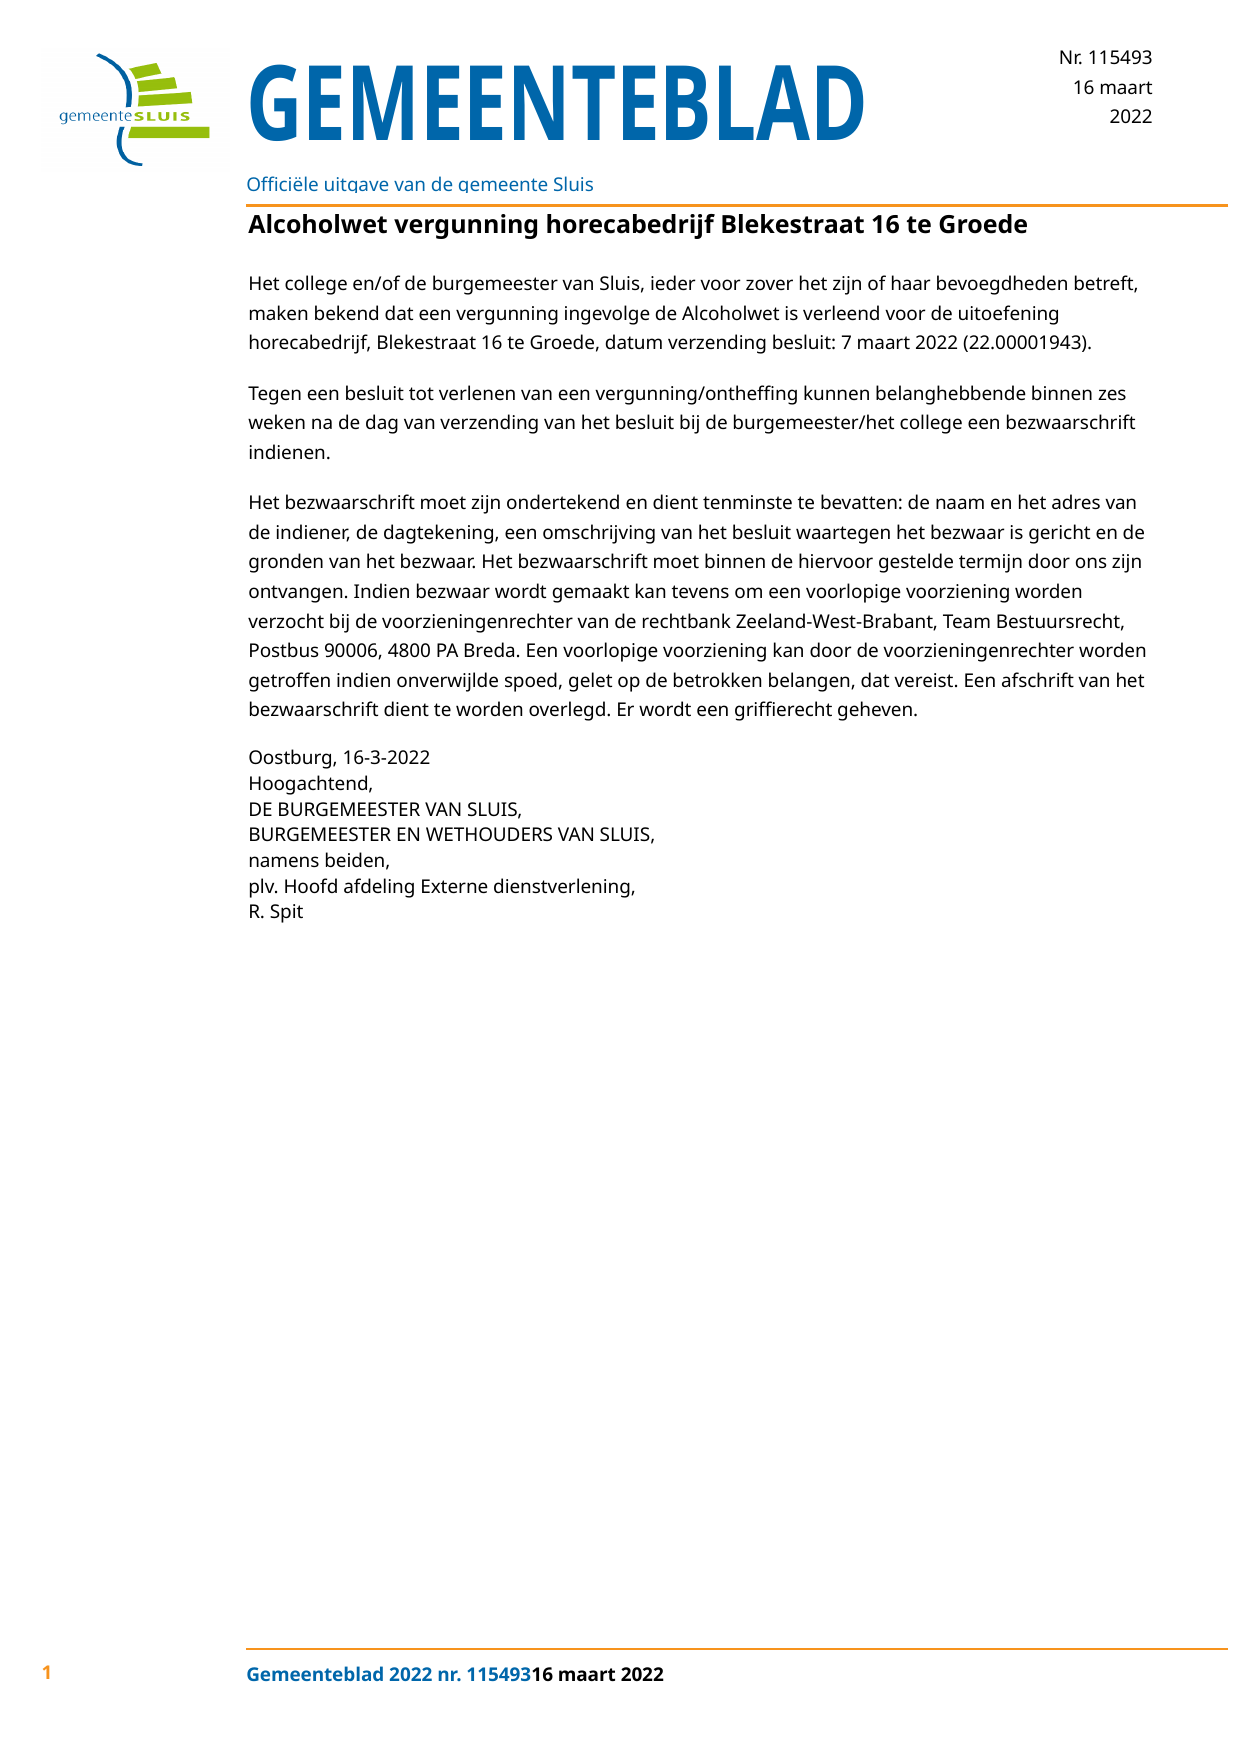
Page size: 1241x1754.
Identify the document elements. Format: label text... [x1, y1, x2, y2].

text BURGEMEESTER EN WETHOUDERS VAN SLUIS, [248, 822, 1152, 847]
text Het college en/of de burgemeester van Sluis, ieder voor zover het zijn of haar bevoegdheden betreft, maken bekend dat een vergunning ingevolge de Alcoholwet is verleend voor de uitoefening horecabedrijf, Blekestraat 16 te Groede, datum verzending besluit: 7 maart 2022 (22.00001943). [248, 270, 1152, 355]
text Alcoholwet vergunning horecabedrijf Blekestraat 16 te Groede [248, 207, 1152, 241]
text R. Spit [248, 899, 1152, 924]
picture [41, 47, 231, 172]
text Oostburg, 16-3-2022 [248, 744, 1152, 770]
text Hoogachtend, [248, 770, 1152, 796]
text Tegen een besluit tot verlenen van een vergunning/ontheffing kunnen belanghebbende binnen zes weken na de dag van verzending van het besluit bij de burgemeester/het college een bezwaarschrift indienen. [248, 380, 1152, 465]
text Het bezwaarschrift moet zijn ondertekend en dient tenminste te bevatten: de naam en het adres van de indiener, de dagtekening, een omschrijving van het besluit waartegen het bezwaar is gericht en de gronden van het bezwaar. Het bezwaarschrift moet binnen de hiervoor gestelde termijn door ons zijn ontvangen. Indien bezwaar wordt gemaakt kan tevens om een voorlopige voorziening worden verzocht bij de voorzieningenrechter van de rechtbank Zeeland-West-Brabant, Team Bestuursrecht, Postbus 90006, 4800 PA Breda. Een voorlopige voorziening kan door de voorzieningenrechter worden getroffen indien onverwijlde spoed, gelet op de betrokken belangen, dat vereist. Een afschrift van het bezwaarschrift dient te worden overlegd. Er wordt een griffierecht geheven. [248, 489, 1152, 722]
text namens beiden, [248, 847, 1152, 873]
text plv. Hoofd afdeling Externe dienstverlening, [248, 873, 1152, 899]
text DE BURGEMEESTER VAN SLUIS, [248, 796, 1152, 822]
